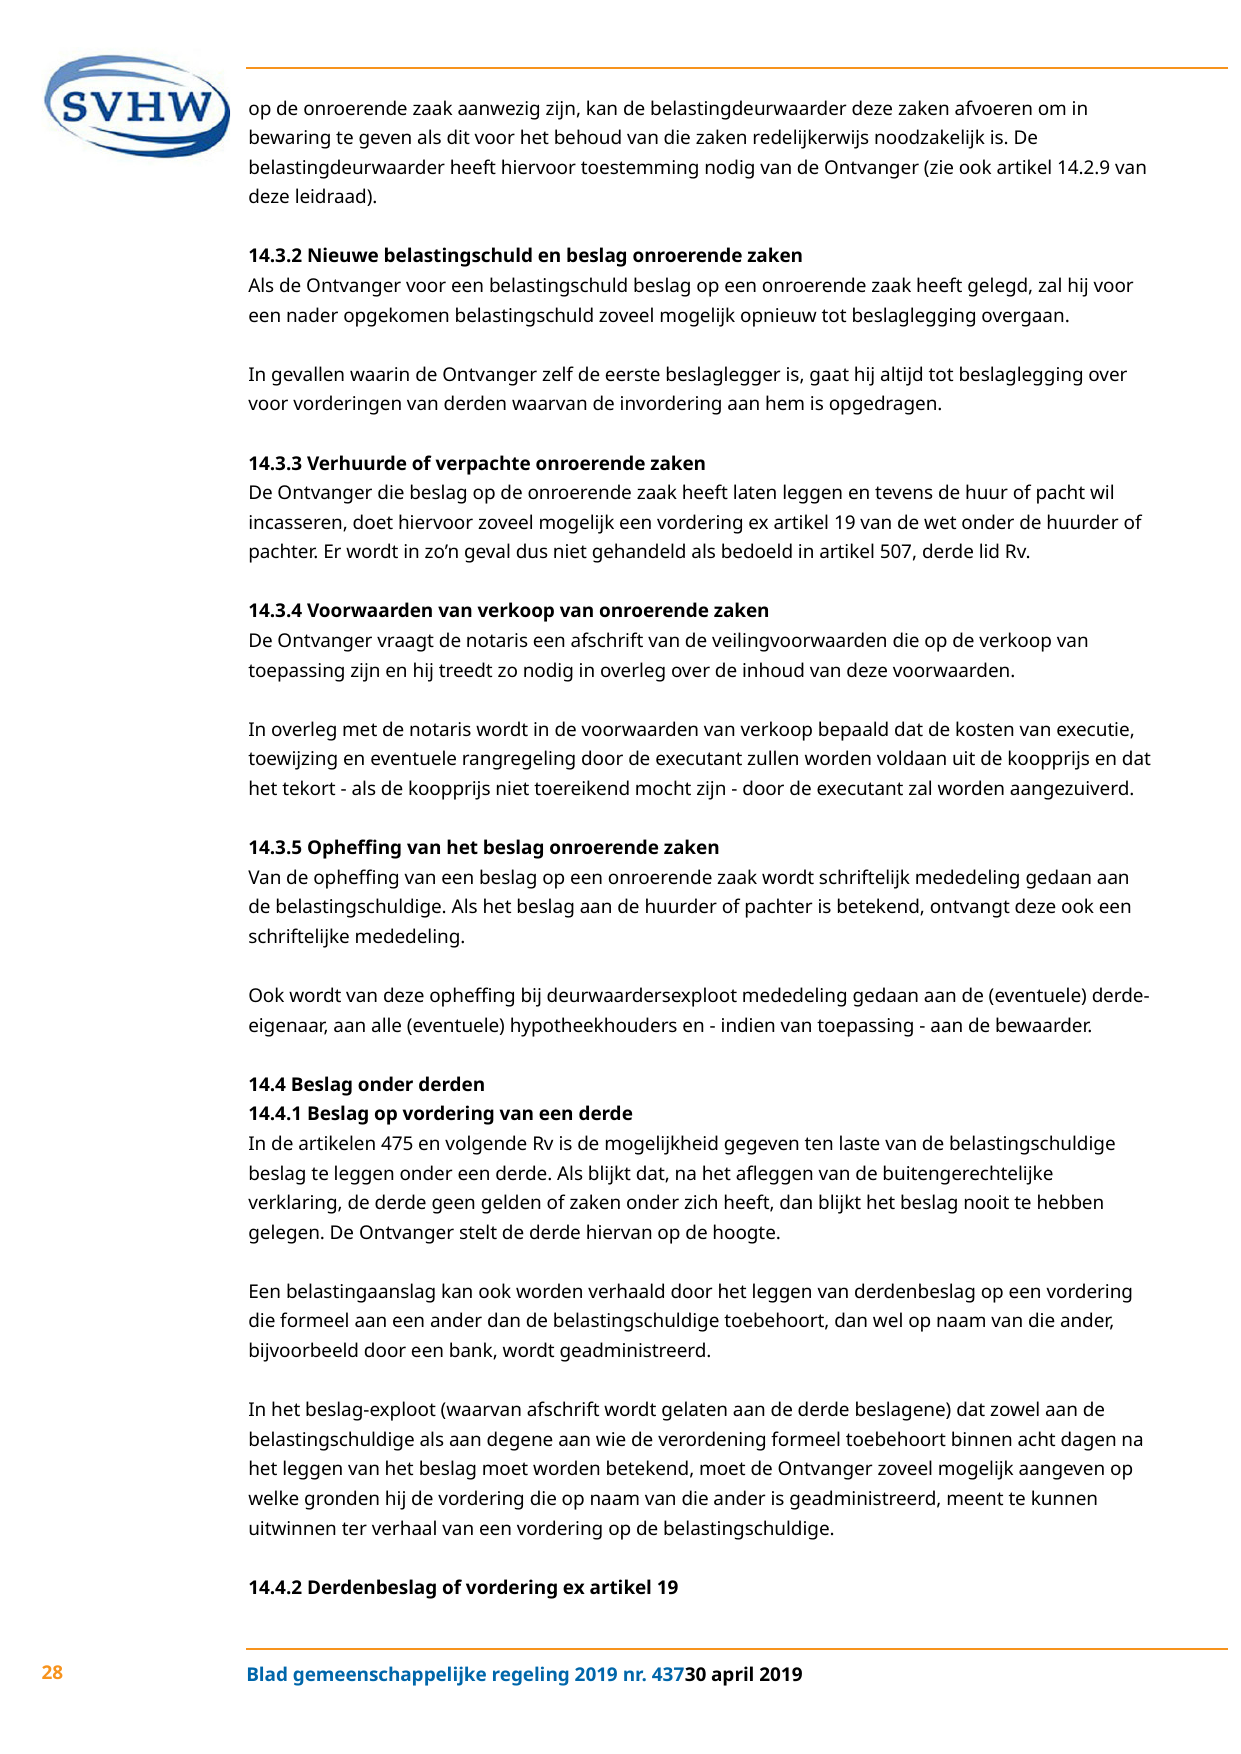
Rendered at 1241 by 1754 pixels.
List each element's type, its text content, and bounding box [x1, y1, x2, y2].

text 14.3.2 Nieuwe belastingschuld en beslag onroerende zaken [248, 243, 1152, 268]
text Van de opheffing van een beslag op een onroerende zaak wordt schriftelijk mededeling gedaan aan de belastingschuldige. Als het beslag aan de huurder of pachter is betekend, ontvangt deze ook een schriftelijke mededeling. [248, 864, 1152, 949]
text In overleg met de notaris wordt in de voorwaarden van verkoop bepaald dat de kosten van executie, toewijzing en eventuele rangregeling door de executant zullen worden voldaan uit de koopprijs en dat het tekort - als de koopprijs niet toereikend mocht zijn - door de executant zal worden aangezuiverd. [248, 716, 1152, 801]
text op de onroerende zaak aanwezig zijn, kan de belastingdeurwaarder deze zaken afvoeren om in bewaring te geven als dit voor het behoud van die zaken redelijkerwijs noodzakelijk is. De belastingdeurwaarder heeft hiervoor toestemming nodig van de Ontvanger (zie ook artikel 14.2.9 van deze leidraad). [248, 95, 1152, 209]
text 14.4.2 Derdenbeslag of vordering ex artikel 19 [248, 1574, 1152, 1600]
text De Ontvanger die beslag op de onroerende zaak heeft laten leggen en tevens de huur of pacht wil incasseren, doet hiervoor zoveel mogelijk een vordering ex artikel 19 van de wet onder de huurder of pachter. Er wordt in zo’n geval dus niet gehandeld als bedoeld in artikel 507, derde lid Rv. [248, 479, 1152, 564]
text Een belastingaanslag kan ook worden verhaald door het leggen van derdenbeslag op een vordering die formeel aan een ander dan de belastingschuldige toebehoort, dan wel op naam van die ander, bijvoorbeeld door een bank, wordt geadministreerd. [248, 1278, 1152, 1363]
text Als de Ontvanger voor een belastingschuld beslag op een onroerende zaak heeft gelegd, zal hij voor een nader opgekomen belastingschuld zoveel mogelijk opnieuw tot beslaglegging overgaan. [248, 272, 1152, 328]
text 14.3.4 Voorwaarden van verkoop van onroerende zaken [248, 598, 1152, 623]
text In het beslag-exploot (waarvan afschrift wordt gelaten aan de derde beslagene) dat zowel aan de belastingschuldige als aan degene aan wie de verordening formeel toebehoort binnen acht dagen na het leggen van het beslag moet worden betekend, moet de Ontvanger zoveel mogelijk aangeven op welke gronden hij de vordering die op naam van die ander is geadministreerd, meent te kunnen uitwinnen ter verhaal van een vordering op de belastingschuldige. [248, 1396, 1152, 1541]
text 14.3.3 Verhuurde of verpachte onroerende zaken [248, 450, 1152, 476]
text In gevallen waarin de Ontvanger zelf de eerste beslaglegger is, gaat hij altijd tot beslaglegging over voor vorderingen van derden waarvan de invordering aan hem is opgedragen. [248, 361, 1152, 416]
picture [41, 47, 231, 172]
text 14.4.1 Beslag op vordering van een derde [248, 1101, 1152, 1126]
text Ook wordt van deze opheffing bij deurwaardersexploot mededeling gedaan aan de (eventuele) derde-eigenaar, aan alle (eventuele) hypotheekhouders en - indien van toepassing - aan de bewaarder. [248, 982, 1152, 1038]
text 14.3.5 Opheffing van het beslag onroerende zaken [248, 834, 1152, 860]
text De Ontvanger vraagt de notaris een afschrift van de veilingvoorwaarden die op de verkoop van toepassing zijn en hij treedt zo nodig in overleg over de inhoud van deze voorwaarden. [248, 627, 1152, 683]
text 14.4 Beslag onder derden [248, 1071, 1152, 1097]
text In de artikelen 475 en volgende Rv is de mogelijkheid gegeven ten laste van de belastingschuldige beslag te leggen onder een derde. Als blijkt dat, na het afleggen van de buitengerechtelijke verklaring, de derde geen gelden of zaken onder zich heeft, dan blijkt het beslag nooit te hebben gelegen. De Ontvanger stelt de derde hiervan op de hoogte. [248, 1130, 1152, 1245]
